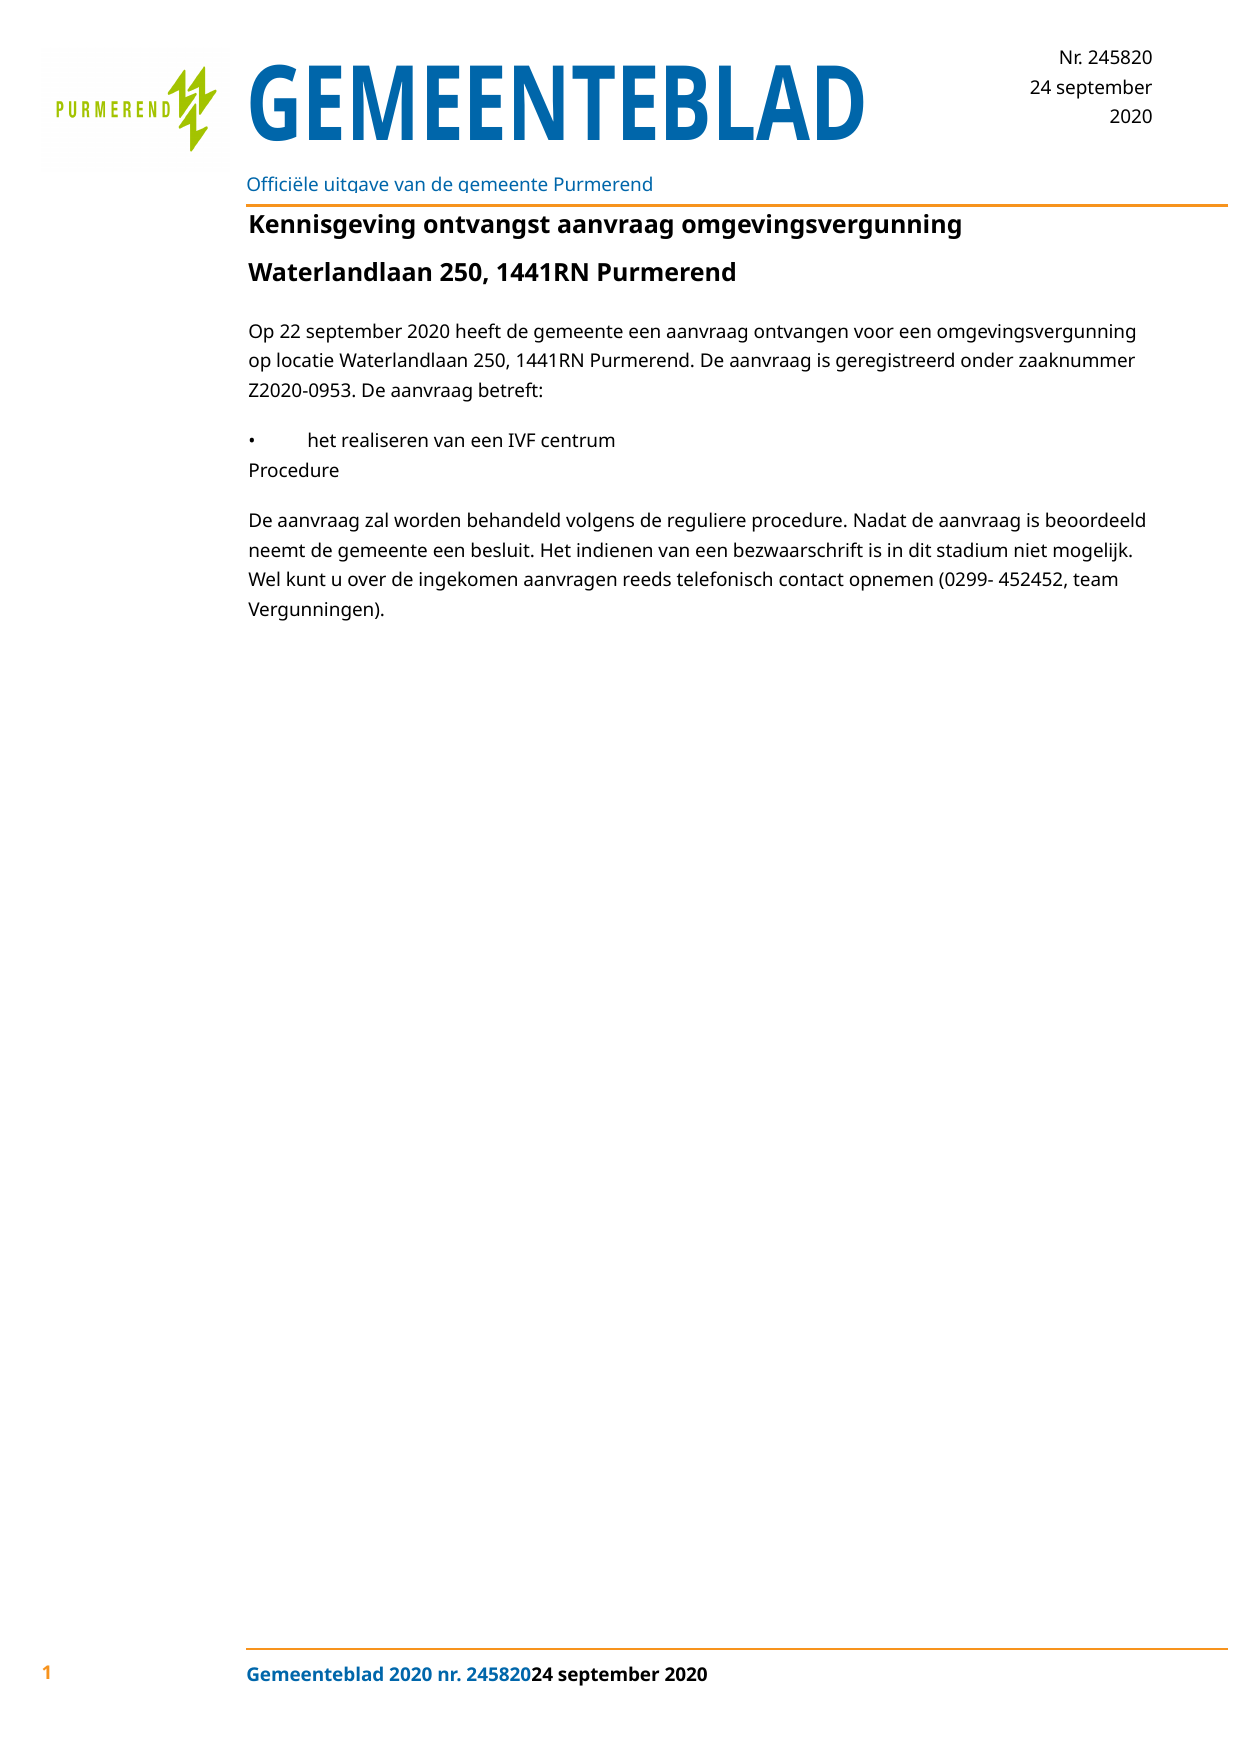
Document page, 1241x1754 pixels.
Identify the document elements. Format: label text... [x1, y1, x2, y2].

text De aanvraag zal worden behandeld volgens de reguliere procedure. Nadat de aanvraag is beoordeeld neemt de gemeente een besluit. Het indienen van een bezwaarschrift is in dit stadium niet mogelijk. Wel kunt u over de ingekomen aanvragen reeds telefonisch contact opnemen (0299- 452452, team Vergunningen). [248, 507, 1152, 622]
list het realiseren van een IVF centrum [248, 427, 1152, 453]
text Procedure [248, 457, 1152, 483]
picture [41, 47, 231, 172]
text Kennisgeving ontvangst aanvraag omgevingsvergunning Waterlandlaan 250, 1441RN Purmerend [248, 207, 1152, 288]
text Op 22 september 2020 heeft de gemeente een aanvraag ontvangen voor een omgevingsvergunning op locatie Waterlandlaan 250, 1441RN Purmerend. De aanvraag is geregistreerd onder zaaknummer Z2020-0953. De aanvraag betreft: [248, 318, 1152, 403]
